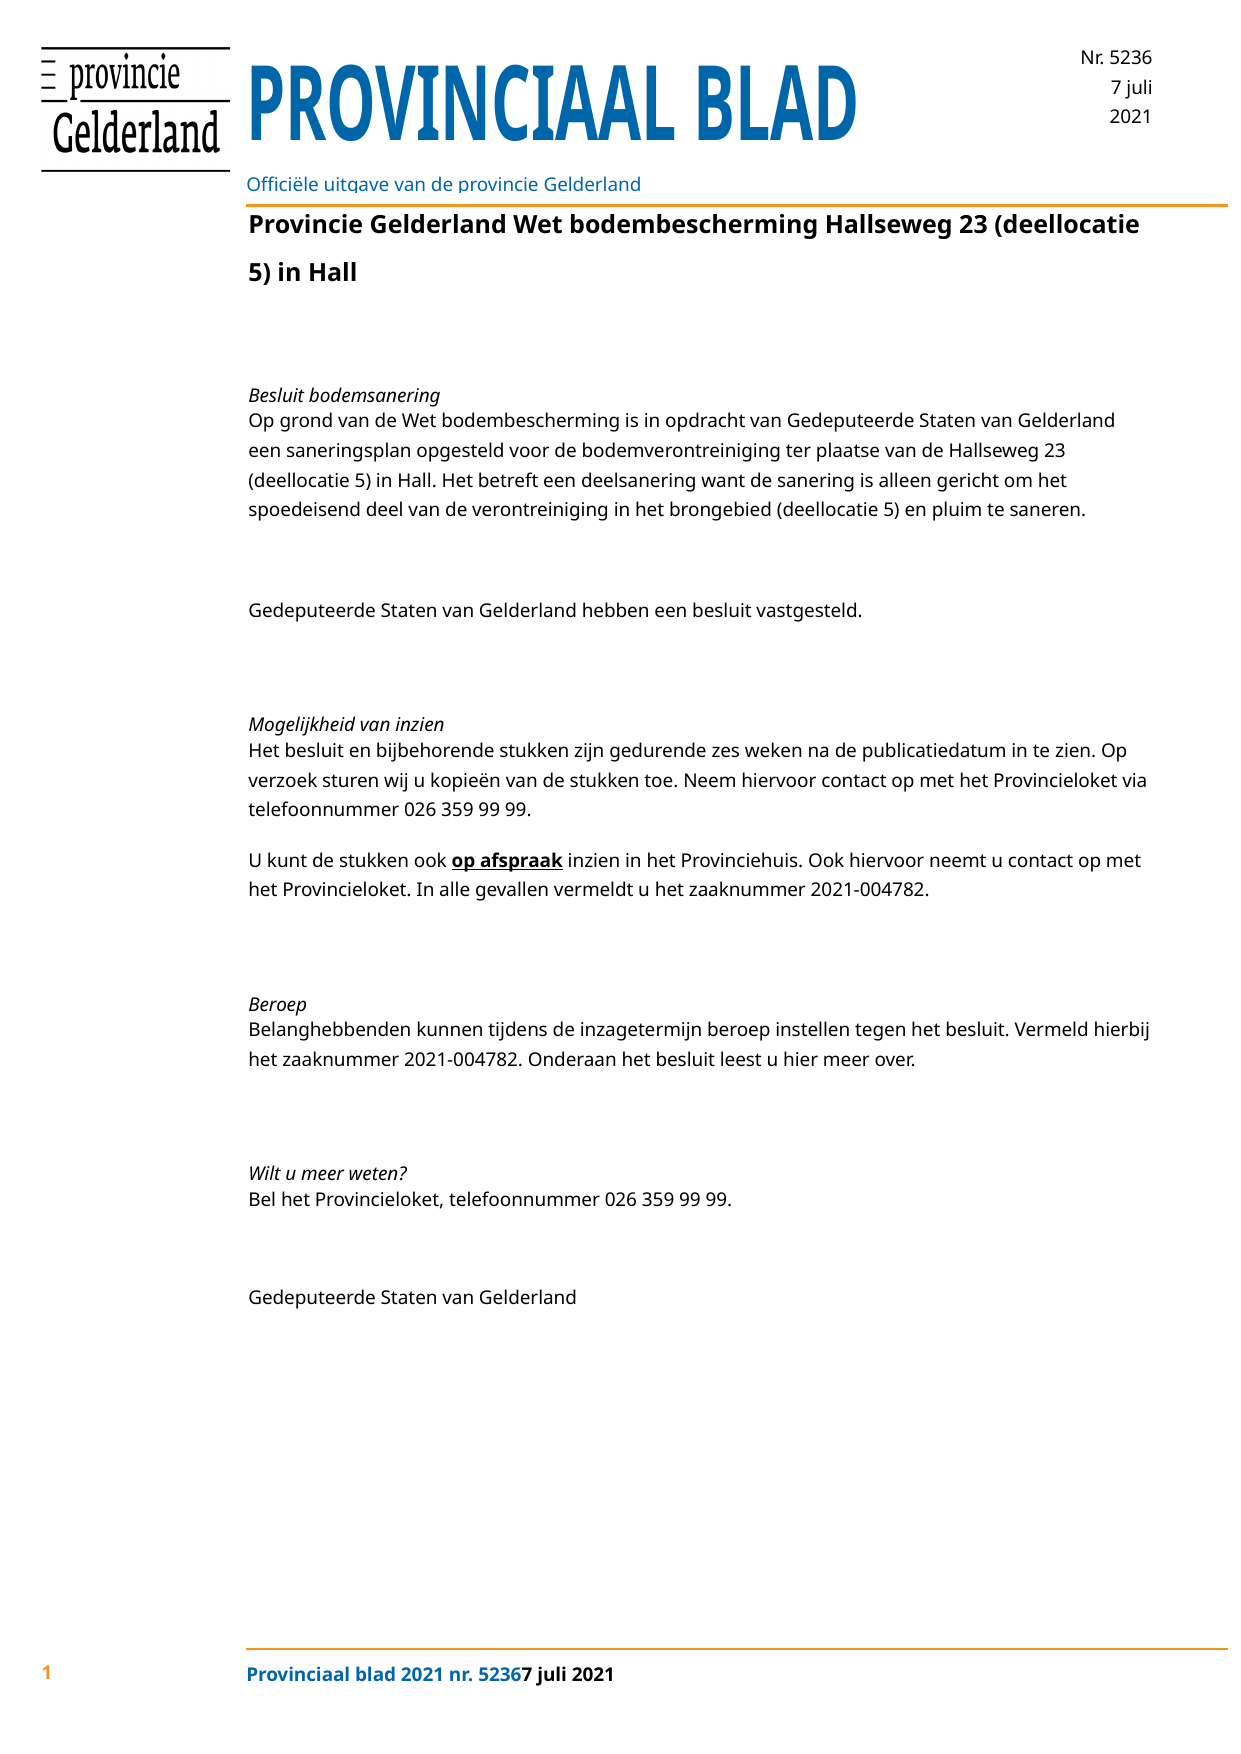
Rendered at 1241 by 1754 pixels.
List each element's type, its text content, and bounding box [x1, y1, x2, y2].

text Wilt u meer weten? [248, 1161, 1152, 1186]
text Gedeputeerde Staten van Gelderland hebben een besluit vastgesteld. [248, 597, 1152, 623]
text Mogelijkheid van inzien [248, 712, 1152, 737]
text Beroep [248, 991, 1152, 1017]
text Op grond van de Wet bodembescherming is in opdracht van Gedeputeerde Staten van Gelderland een saneringsplan opgesteld voor de bodemverontreiniging ter plaatse van de Hallseweg 23 (deellocatie 5) in Hall. Het betreft een deelsanering want de sanering is alleen gericht om het spoedeisend deel van de verontreiniging in het brongebied (deellocatie 5) en pluim te saneren. [248, 408, 1152, 522]
text Besluit bodemsanering [248, 382, 1152, 408]
picture [41, 47, 231, 172]
text Bel het Provincieloket, telefoonnummer 026 359 99 99. [248, 1186, 1152, 1212]
text Het besluit en bijbehorende stukken zijn gedurende zes weken na de publicatiedatum in te zien. Op verzoek sturen wij u kopieën van de stukken toe. Neem hiervoor contact op met het Provincieloket via telefoonnummer 026 359 99 99. [248, 737, 1152, 822]
text Belanghebbenden kunnen tijdens de inzagetermijn beroep instellen tegen het besluit. Vermeld hierbij het zaaknummer 2021-004782. Onderaan het besluit leest u hier meer over. [248, 1017, 1152, 1072]
text Gedeputeerde Staten van Gelderland [248, 1284, 1152, 1310]
text Provincie Gelderland Wet bodembescherming Hallseweg 23 (deellocatie 5) in Hall [248, 207, 1152, 288]
text U kunt de stukken ook op afspraak inzien in het Provinciehuis. Ook hiervoor neemt u contact op met het Provincieloket. In alle gevallen vermeldt u het zaaknummer 2021-004782. [248, 847, 1152, 902]
